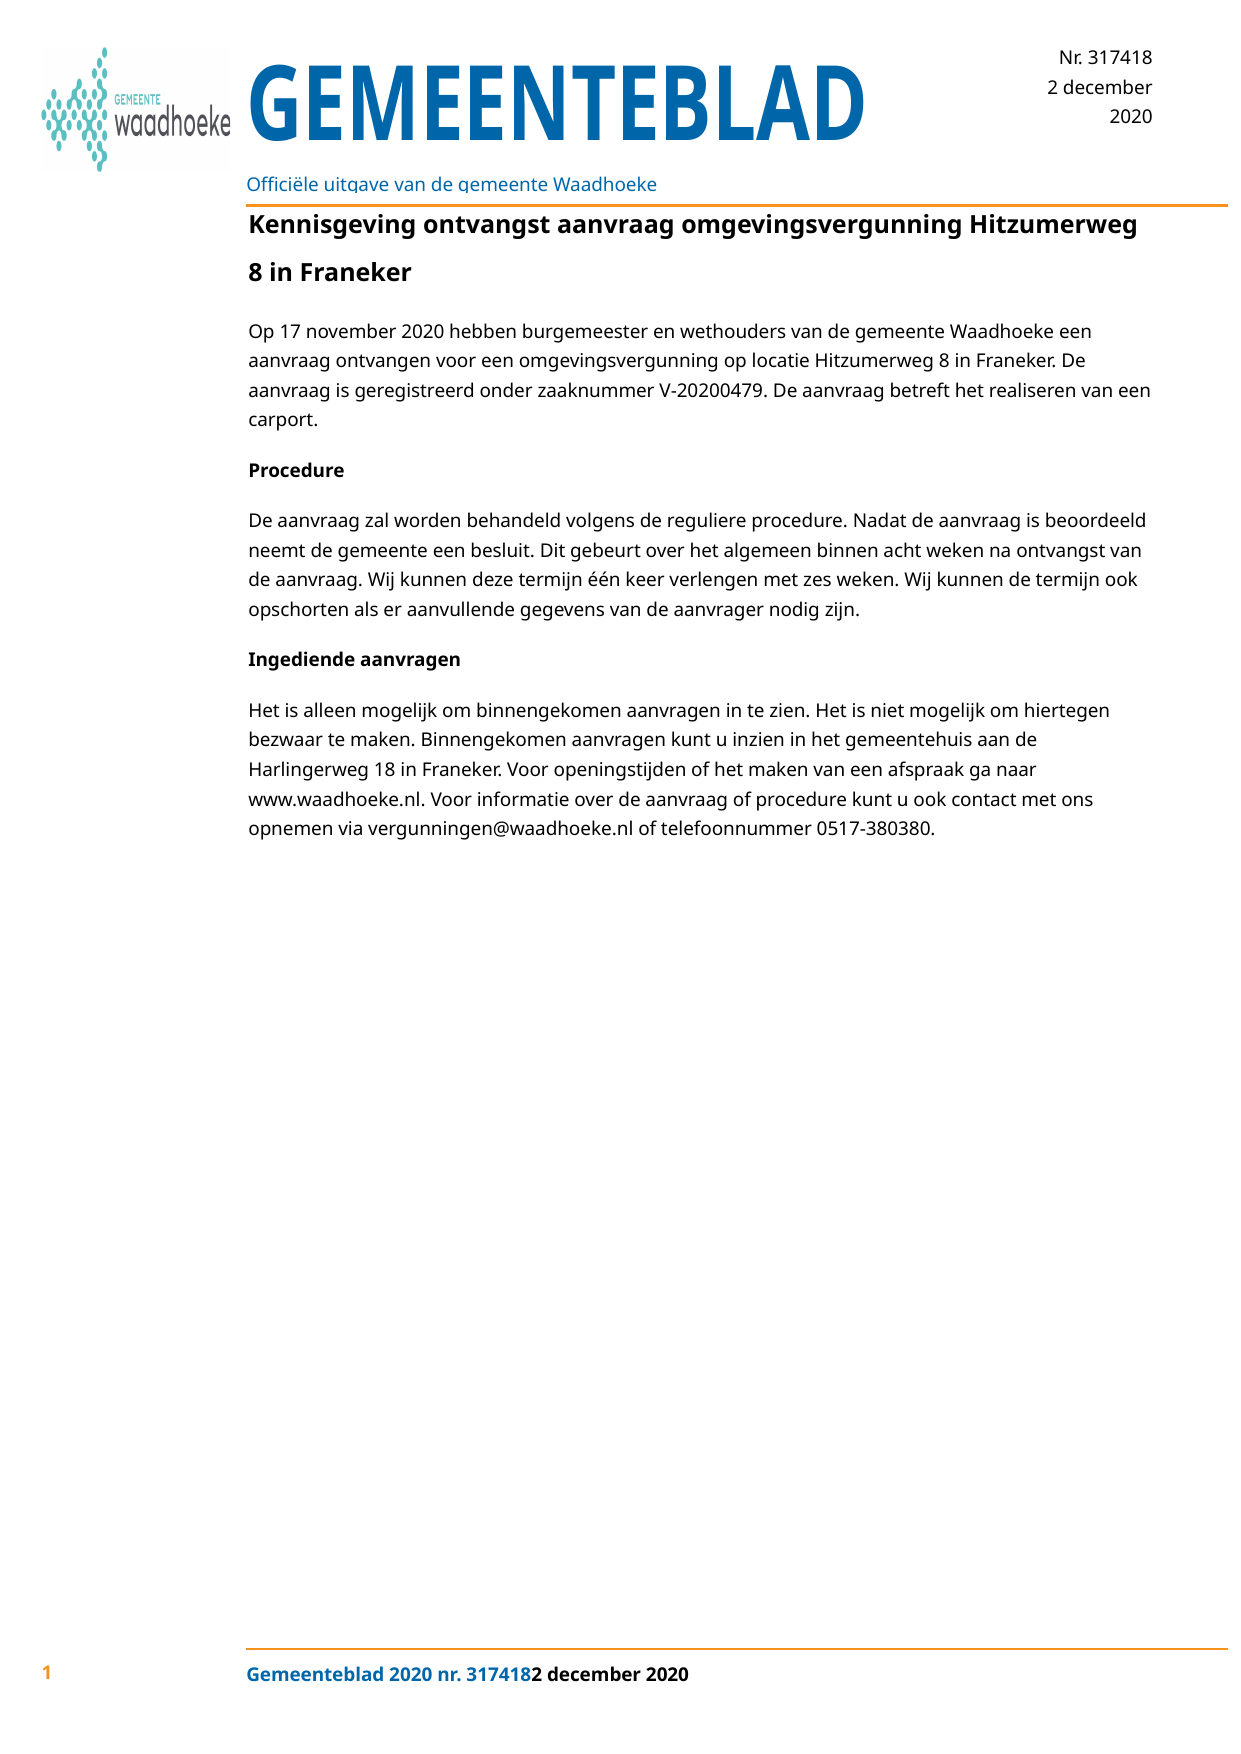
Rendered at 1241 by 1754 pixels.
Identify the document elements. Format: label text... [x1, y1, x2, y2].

picture [41, 47, 231, 172]
text Het is alleen mogelijk om binnengekomen aanvragen in te zien. Het is niet mogelijk om hiertegen bezwaar te maken. Binnengekomen aanvragen kunt u inzien in het gemeentehuis aan de Harlingerweg 18 in Franeker. Voor openingstijden of het maken van een afspraak ga naar www.waadhoeke.nl. Voor informatie over de aanvraag of procedure kunt u ook contact met ons opnemen via vergunningen@waadhoeke.nl of telefoonnummer 0517-380380. [248, 697, 1152, 841]
text Op 17 november 2020 hebben burgemeester en wethouders van de gemeente Waadhoeke een aanvraag ontvangen voor een omgevingsvergunning op locatie Hitzumerweg 8 in Franeker. De aanvraag is geregistreerd onder zaaknummer V-20200479. De aanvraag betreft het realiseren van een carport. [248, 318, 1152, 432]
text De aanvraag zal worden behandeld volgens de reguliere procedure. Nadat de aanvraag is beoordeeld neemt de gemeente een besluit. Dit gebeurt over het algemeen binnen acht weken na ontvangst van de aanvraag. Wij kunnen deze termijn één keer verlengen met zes weken. Wij kunnen de termijn ook opschorten als er aanvullende gegevens van de aanvrager nodig zijn. [248, 507, 1152, 622]
text Kennisgeving ontvangst aanvraag omgevingsvergunning Hitzumerweg 8 in Franeker [248, 207, 1152, 288]
text Ingediende aanvragen [248, 647, 1152, 672]
text Procedure [248, 457, 1152, 483]
